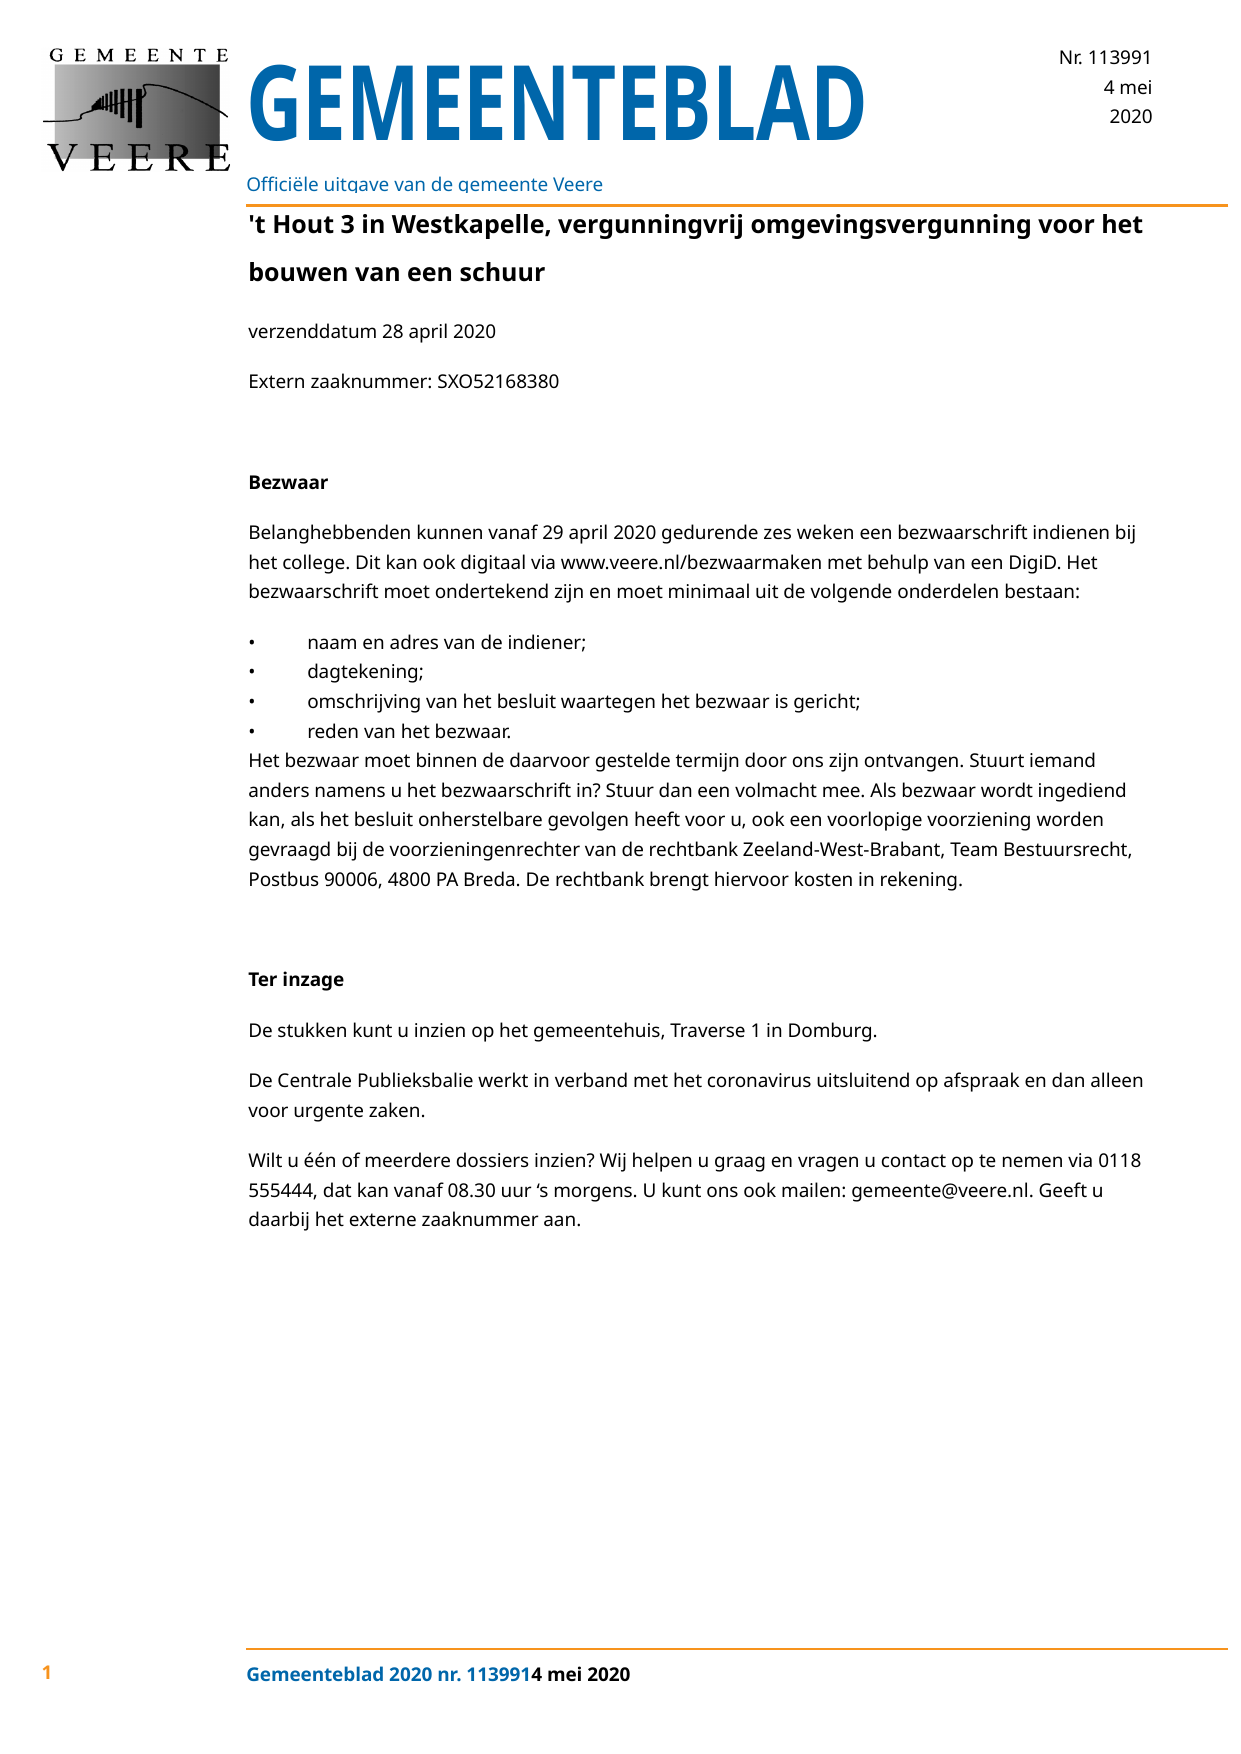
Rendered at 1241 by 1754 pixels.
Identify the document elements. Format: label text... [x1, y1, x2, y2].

list omschrijving van het besluit waartegen het bezwaar is gericht; [248, 688, 1152, 714]
text Ter inzage [248, 967, 1152, 992]
text Bezwaar [248, 469, 1152, 495]
list dagtekening; [248, 659, 1152, 684]
text 't Hout 3 in Westkapelle, vergunningvrij omgevingsvergunning voor het bouwen van een schuur [248, 207, 1152, 288]
text Het bezwaar moet binnen de daarvoor gestelde termijn door ons zijn ontvangen. Stuurt iemand anders namens u het bezwaarschrift in? Stuur dan een volmacht mee. Als bezwaar wordt ingediend kan, als het besluit onherstelbare gevolgen heeft voor u, ook een voorlopige voorziening worden gevraagd bij de voorzieningenrechter van de rechtbank Zeeland-West-Brabant, Team Bestuursrecht, Postbus 90006, 4800 PA Breda. De rechtbank brengt hiervoor kosten in rekening. [248, 747, 1152, 892]
text Extern zaaknummer: SXO52168380 [248, 368, 1152, 394]
picture [41, 47, 231, 172]
list reden van het bezwaar. [248, 718, 1152, 744]
text verzenddatum 28 april 2020 [248, 318, 1152, 344]
text Belanghebbenden kunnen vanaf 29 april 2020 gedurende zes weken een bezwaarschrift indienen bij het college. Dit kan ook digitaal via www.veere.nl/bezwaarmaken met behulp van een DigiD. Het bezwaarschrift moet ondertekend zijn en moet minimaal uit de volgende onderdelen bestaan: [248, 519, 1152, 604]
text Wilt u één of meerdere dossiers inzien? Wij helpen u graag en vragen u contact op te nemen via 0118 555444, dat kan vanaf 08.30 uur ‘s morgens. U kunt ons ook mailen: gemeente@veere.nl. Geeft u daarbij het externe zaaknummer aan. [248, 1147, 1152, 1232]
text De Centrale Publieksbalie werkt in verband met het coronavirus uitsluitend op afspraak en dan alleen voor urgente zaken. [248, 1067, 1152, 1123]
list naam en adres van de indiener; [248, 629, 1152, 655]
text De stukken kunt u inzien op het gemeentehuis, Traverse 1 in Domburg. [248, 1017, 1152, 1043]
